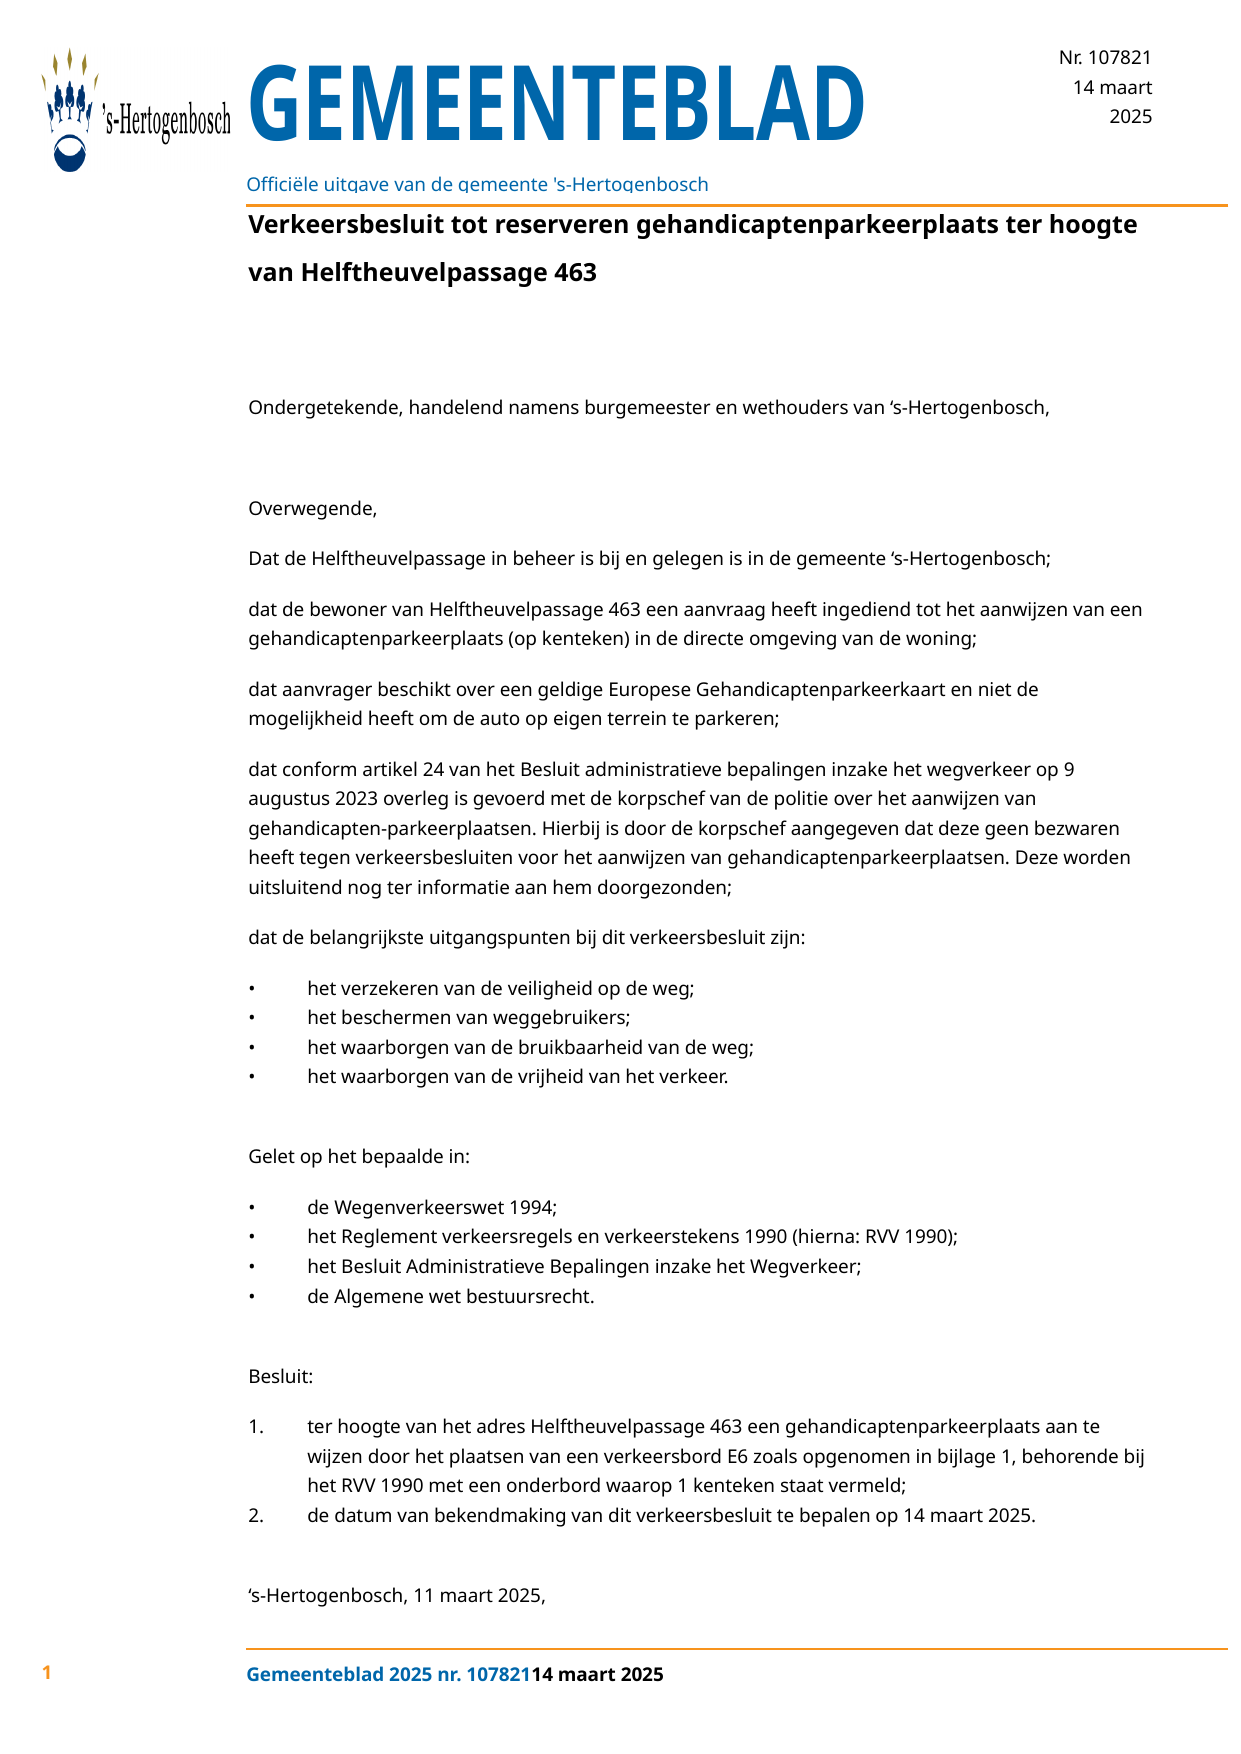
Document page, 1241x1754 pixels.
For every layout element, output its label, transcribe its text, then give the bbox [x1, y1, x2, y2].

list het waarborgen van de vrijheid van het verkeer. [248, 1064, 1152, 1089]
text ‘s-Hertogenbosch, 11 maart 2025, [248, 1582, 1152, 1608]
text dat de belangrijkste uitgangspunten bij dit verkeersbesluit zijn: [248, 924, 1152, 950]
list het waarborgen van de bruikbaarheid van de weg; [248, 1034, 1152, 1060]
text dat de bewoner van Helftheuvelpassage 463 een aanvraag heeft ingediend tot het aanwijzen van een gehandicaptenparkeerplaats (op kenteken) in de directe omgeving van de woning; [248, 596, 1152, 651]
text Dat de Helftheuvelpassage in beheer is bij en gelegen is in de gemeente ‘s-Hertogenbosch; [248, 545, 1152, 571]
text Verkeersbesluit tot reserveren gehandicaptenparkeerplaats ter hoogte van Helftheuvelpassage 463 [248, 207, 1152, 288]
text Ondergetekende, handelend namens burgemeester en wethouders van ‘s-Hertogenbosch, [248, 394, 1152, 420]
list de Algemene wet bestuursrecht. [248, 1283, 1152, 1308]
list het Reglement verkeersregels en verkeerstekens 1990 (hierna: RVV 1990); [248, 1224, 1152, 1249]
text Besluit: [248, 1363, 1152, 1388]
picture [41, 47, 231, 172]
list de datum van bekendmaking van dit verkeersbesluit te bepalen op 14 maart 2025. [248, 1502, 1152, 1528]
list de Wegenverkeerswet 1994; [248, 1194, 1152, 1220]
list ter hoogte van het adres Helftheuvelpassage 463 een gehandicaptenparkeerplaats aan te wijzen door het plaatsen van een verkeersbord E6 zoals opgenomen in bijlage 1, behorende bij het RVV 1990 met een onderbord waarop 1 kenteken staat vermeld; [248, 1413, 1152, 1498]
list het Besluit Administratieve Bepalingen inzake het Wegverkeer; [248, 1253, 1152, 1279]
text dat conform artikel 24 van het Besluit administratieve bepalingen inzake het wegverkeer op 9 augustus 2023 overleg is gevoerd met de korpschef van de politie over het aanwijzen van gehandicapten-parkeerplaatsen. Hierbij is door de korpschef aangegeven dat deze geen bezwaren heeft tegen verkeersbesluiten voor het aanwijzen van gehandicaptenparkeerplaatsen. Deze worden uitsluitend nog ter informatie aan hem doorgezonden; [248, 756, 1152, 900]
list het beschermen van weggebruikers; [248, 1004, 1152, 1030]
text Overwegende, [248, 495, 1152, 521]
text Gelet op het bepaalde in: [248, 1144, 1152, 1169]
list het verzekeren van de veiligheid op de weg; [248, 975, 1152, 1001]
text dat aanvrager beschikt over een geldige Europese Gehandicaptenparkeerkaart en niet de mogelijkheid heeft om de auto op eigen terrein te parkeren; [248, 676, 1152, 731]
